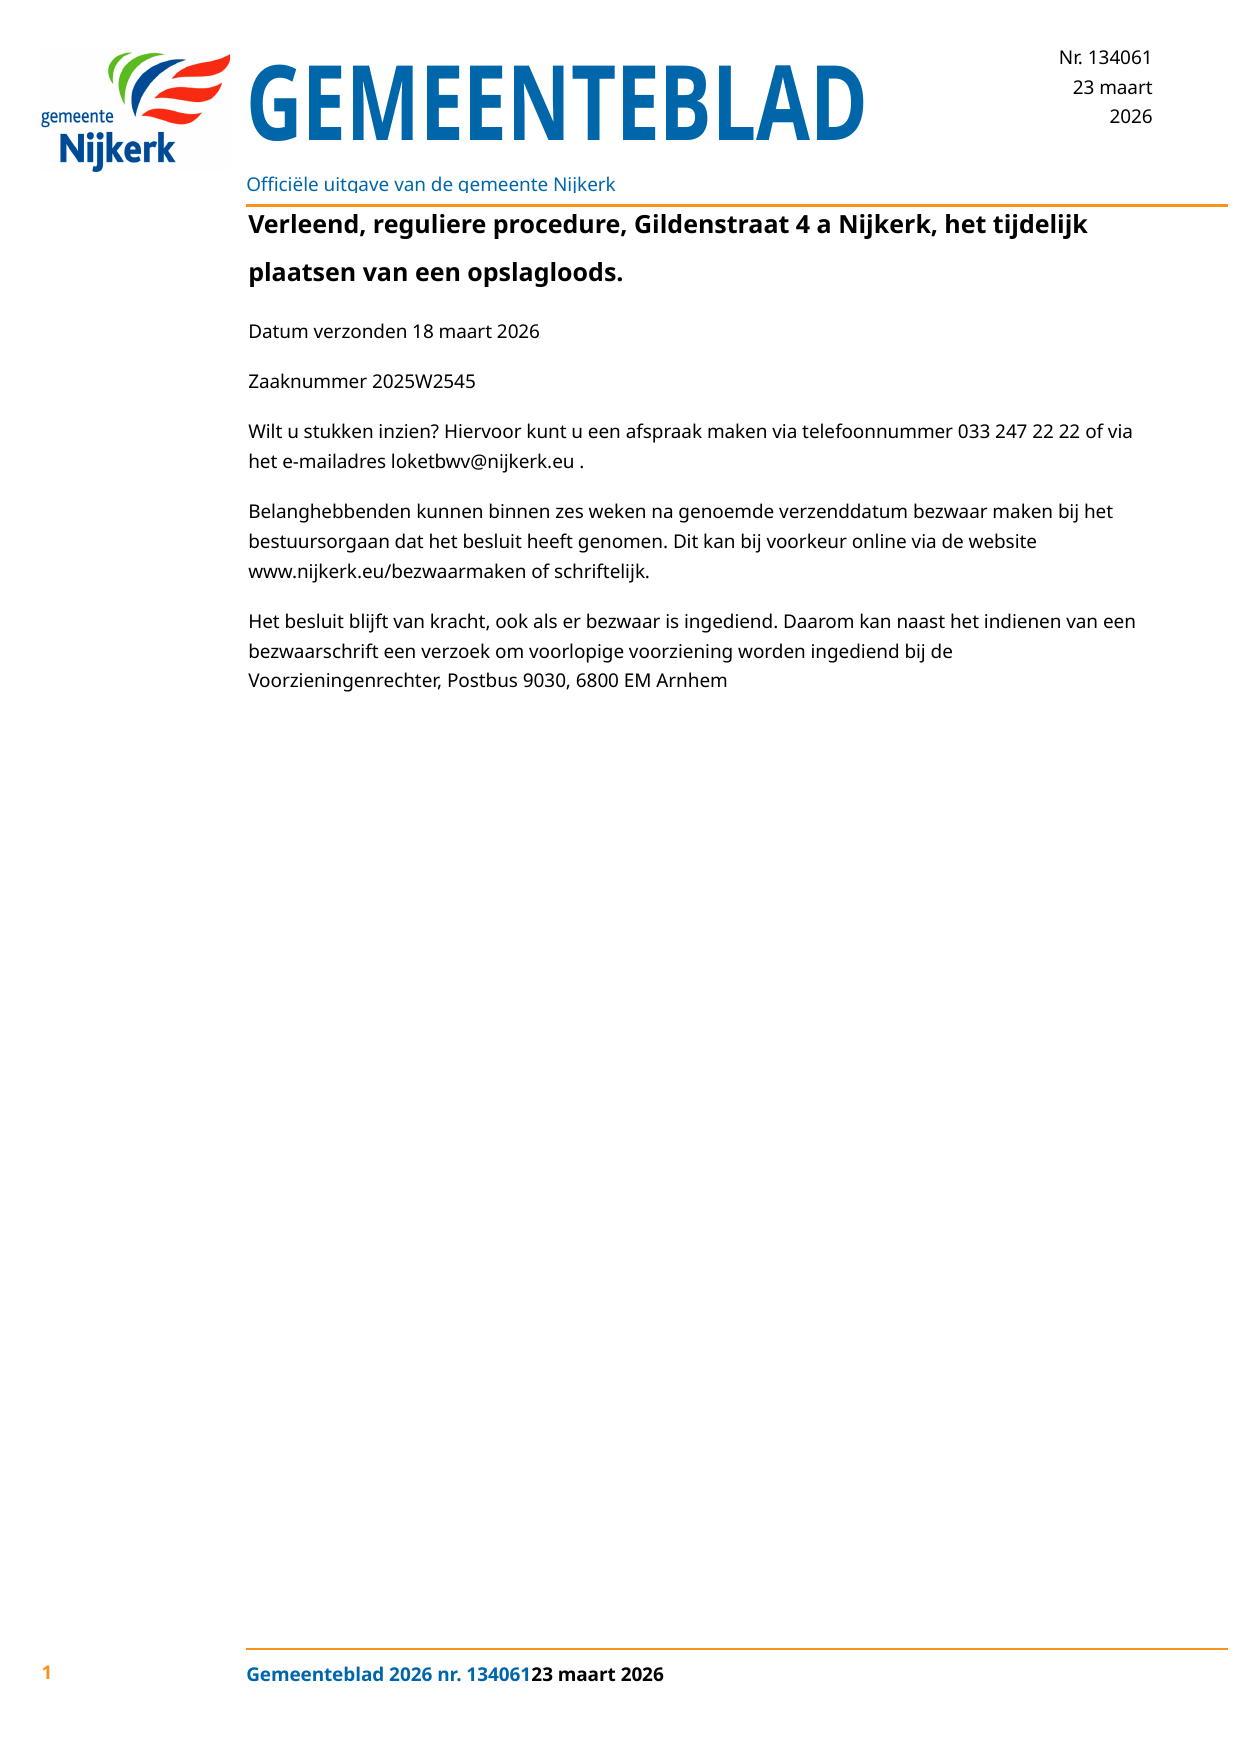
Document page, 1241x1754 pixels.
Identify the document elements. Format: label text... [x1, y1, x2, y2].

text Wilt u stukken inzien? Hiervoor kunt u een afspraak maken via telefoonnummer 033 247 22 22 of via het e-mailadres loketbwv@nijkerk.eu . [248, 419, 1152, 474]
text Verleend, reguliere procedure, Gildenstraat 4 a Nijkerk, het tijdelijk plaatsen van een opslagloods. [248, 207, 1152, 288]
text Zaaknummer 2025W2545 [248, 368, 1152, 394]
text Belanghebbenden kunnen binnen zes weken na genoemde verzenddatum bezwaar maken bij het bestuursorgaan dat het besluit heeft genomen. Dit kan bij voorkeur online via de website www.nijkerk.eu/bezwaarmaken of schriftelijk. [248, 499, 1152, 584]
text Het besluit blijft van kracht, ook als er bezwaar is ingediend. Daarom kan naast het indienen van een bezwaarschrift een verzoek om voorlopige voorziening worden ingediend bij de Voorzieningenrechter, Postbus 9030, 6800 EM Arnhem [248, 608, 1152, 693]
text Datum verzonden 18 maart 2026 [248, 318, 1152, 344]
picture [41, 47, 231, 172]
